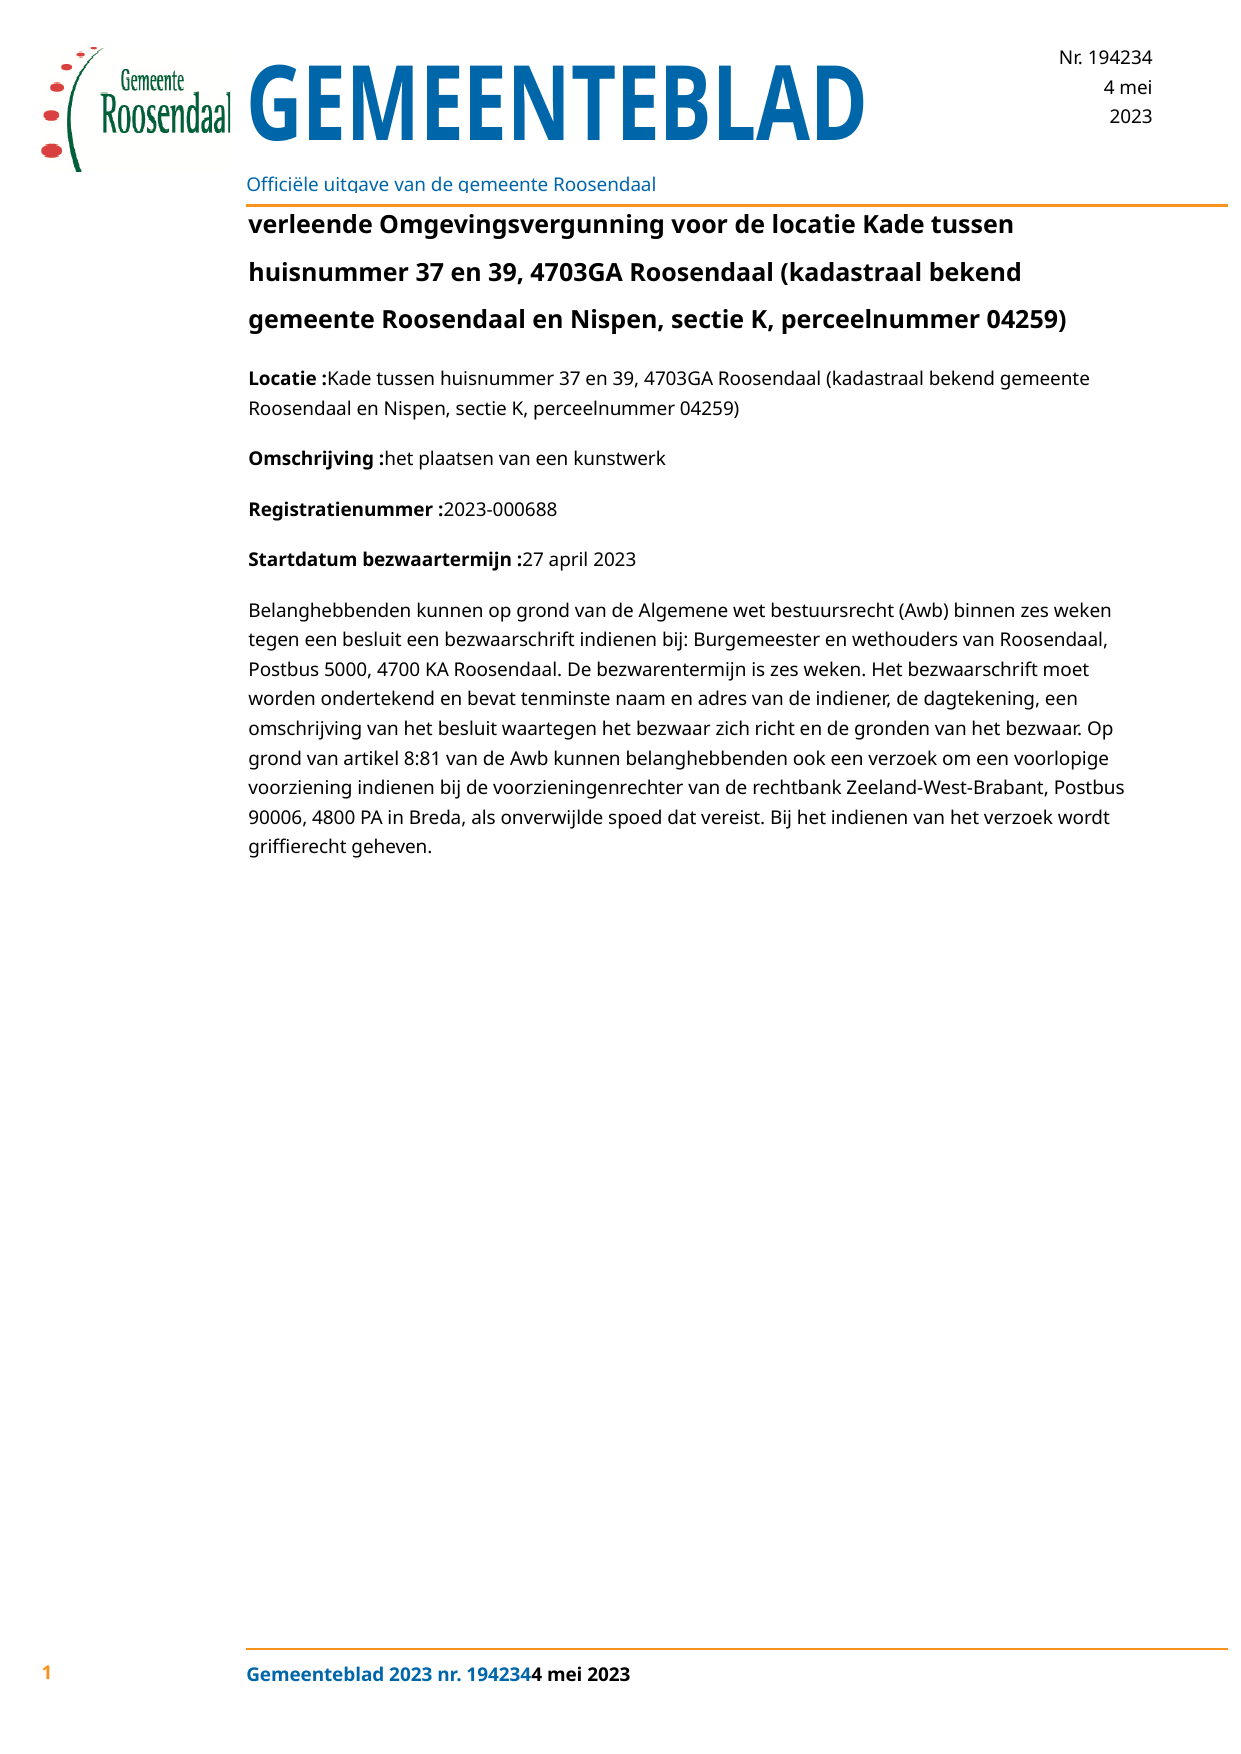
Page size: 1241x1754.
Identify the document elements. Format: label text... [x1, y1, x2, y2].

text Registratienummer :2023-000688 [248, 496, 1152, 522]
text Belanghebbenden kunnen op grond van de Algemene wet bestuursrecht (Awb) binnen zes weken tegen een besluit een bezwaarschrift indienen bij: Burgemeester en wethouders van Roosendaal, Postbus 5000, 4700 KA Roosendaal. De bezwarentermijn is zes weken. Het bezwaarschrift moet worden ondertekend en bevat tenminste naam en adres van de indiener, de dagtekening, een omschrijving van het besluit waartegen het bezwaar zich richt en de gronden van het bezwaar. Op grond van artikel 8:81 van de Awb kunnen belanghebbenden ook een verzoek om een voorlopige voorziening indienen bij de voorzieningenrechter van de rechtbank Zeeland-West-Brabant, Postbus 90006, 4800 PA in Breda, als onverwijlde spoed dat vereist. Bij het indienen van het verzoek wordt griffierecht geheven. [248, 597, 1152, 859]
picture [41, 47, 231, 172]
text Locatie :Kade tussen huisnummer 37 en 39, 4703GA Roosendaal (kadastraal bekend gemeente Roosendaal en Nispen, sectie K, perceelnummer 04259) [248, 366, 1152, 421]
text Startdatum bezwaartermijn :27 april 2023 [248, 546, 1152, 572]
text Omschrijving :het plaatsen van een kunstwerk [248, 446, 1152, 471]
text verleende Omgevingsvergunning voor de locatie Kade tussen huisnummer 37 en 39, 4703GA Roosendaal (kadastraal bekend gemeente Roosendaal en Nispen, sectie K, perceelnummer 04259) [248, 207, 1152, 336]
